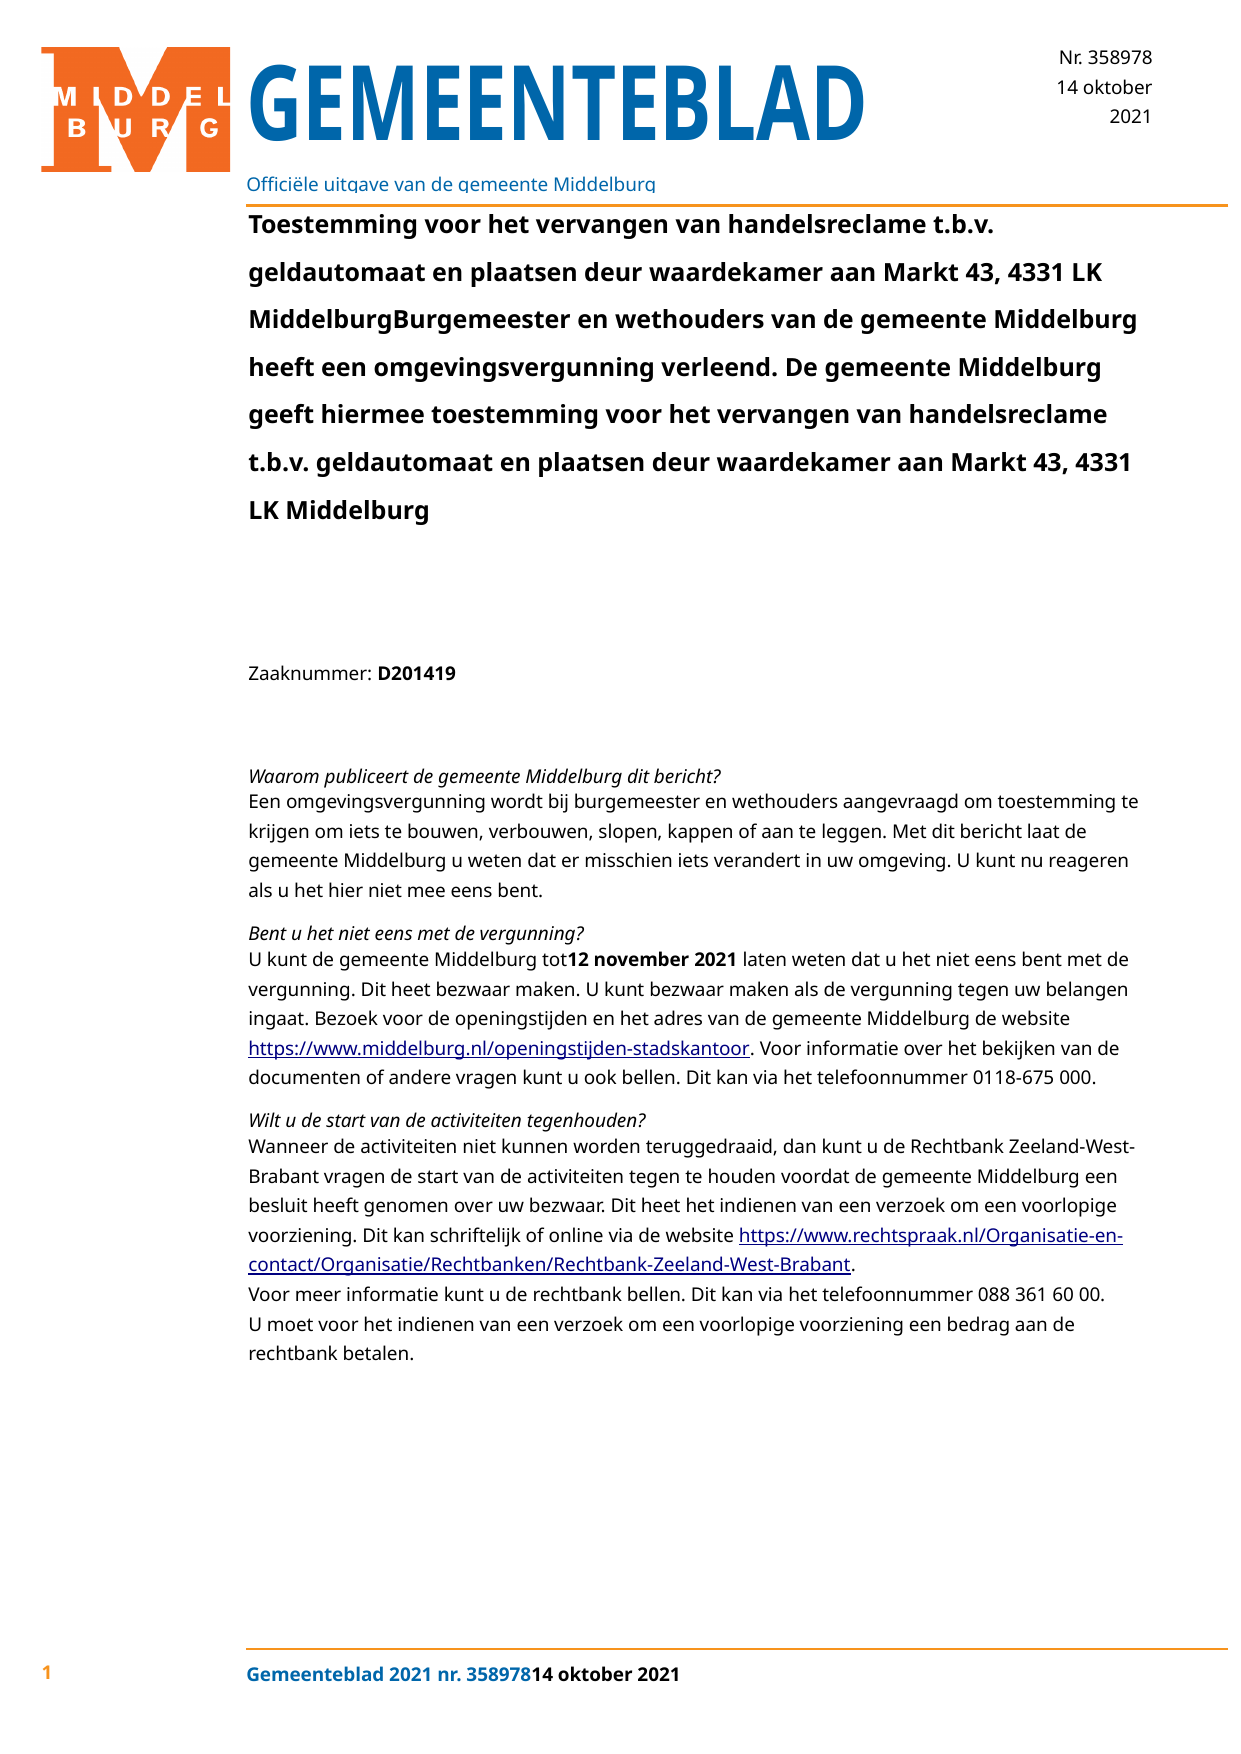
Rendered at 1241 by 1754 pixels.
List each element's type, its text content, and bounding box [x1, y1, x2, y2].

text Bent u het niet eens met de vergunning? [248, 920, 1152, 946]
text U moet voor het indienen van een verzoek om een voorlopige voorziening een bedrag aan de rechtbank betalen. [248, 1311, 1152, 1366]
text Wilt u de start van de activiteiten tegenhouden? [248, 1108, 1152, 1133]
picture [41, 47, 231, 172]
text Zaaknummer: D201419 [248, 661, 1152, 686]
text Een omgevingsvergunning wordt bij burgemeester en wethouders aangevraagd om toestemming te krijgen om iets te bouwen, verbouwen, slopen, kappen of aan te leggen. Met dit bericht laat de gemeente Middelburg u weten dat er misschien iets verandert in uw omgeving. U kunt nu reageren als u het hier niet mee eens bent. [248, 788, 1152, 903]
text Wanneer de activiteiten niet kunnen worden teruggedraaid, dan kunt u de Rechtbank Zeeland-West-Brabant vragen de start van de activiteiten tegen te houden voordat de gemeente Middelburg een besluit heeft genomen over uw bezwaar. Dit heet het indienen van een verzoek om een voorlopige voorziening. Dit kan schriftelijk of online via de website https://www.rechtspraak.nl/Organisatie-en-contact/Organisatie/Rechtbanken/Rechtbank-Zeeland-West-Brabant. [248, 1133, 1152, 1277]
text U kunt de gemeente Middelburg tot12 november 2021 laten weten dat u het niet eens bent met de vergunning. Dit heet bezwaar maken. U kunt bezwaar maken als de vergunning tegen uw belangen ingaat. Bezoek voor de openingstijden en het adres van de gemeente Middelburg de website https://www.middelburg.nl/openingstijden-stadskantoor. Voor informatie over het bekijken van de documenten of andere vragen kunt u ook bellen. Dit kan via het telefoonnummer 0118-675 000. [248, 946, 1152, 1090]
text Waarom publiceert de gemeente Middelburg dit bericht? [248, 763, 1152, 788]
text Voor meer informatie kunt u de rechtbank bellen. Dit kan via het telefoonnummer 088 361 60 00. [248, 1281, 1152, 1307]
text Toestemming voor het vervangen van handelsreclame t.b.v. geldautomaat en plaatsen deur waardekamer aan Markt 43, 4331 LK MiddelburgBurgemeester en wethouders van de gemeente Middelburg heeft een omgevingsvergunning verleend. De gemeente Middelburg geeft hiermee toestemming voor het vervangen van handelsreclame t.b.v. geldautomaat en plaatsen deur waardekamer aan Markt 43, 4331 LK Middelburg [248, 207, 1152, 526]
